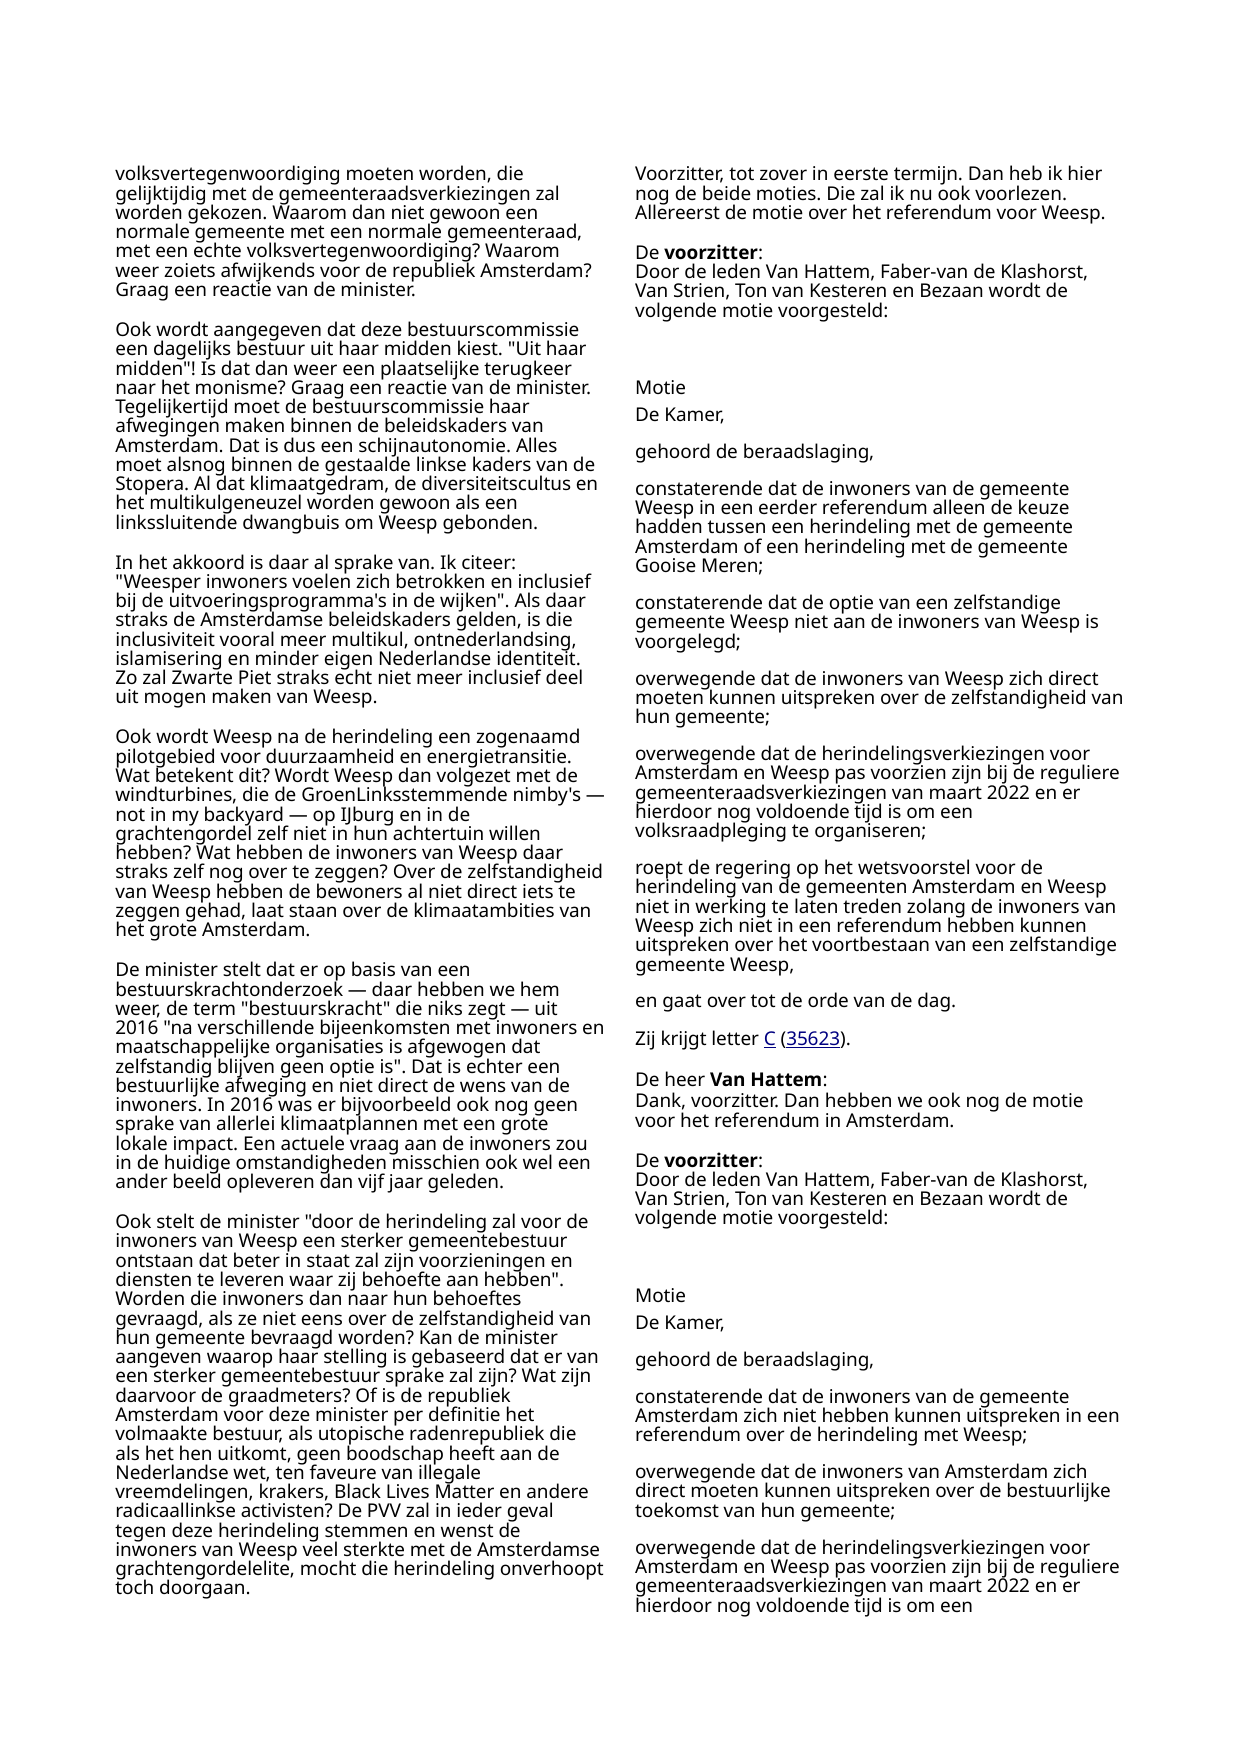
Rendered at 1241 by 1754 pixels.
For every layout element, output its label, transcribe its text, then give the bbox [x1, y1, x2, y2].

text overwegende dat de herindelingsverkiezingen voor Amsterdam en Weesp pas voorzien zijn bij de reguliere gemeenteraadsverkiezingen van maart 2022 en er hierdoor nog voldoende tijd is om een volksraadpleging te organiseren; [635, 745, 1125, 841]
text Door de leden Van Hattem, Faber-van de Klashorst, Van Strien, Ton van Kesteren en Bezaan wordt de volgende motie voorgesteld: [635, 1171, 1125, 1229]
text De Kamer, [635, 406, 1125, 425]
text overwegende dat de inwoners van Amsterdam zich direct moeten kunnen uitspreken over de bestuurlijke toekomst van hun gemeente; [635, 1463, 1125, 1521]
text constaterende dat de inwoners van de gemeente Amsterdam zich niet hebben kunnen uitspreken in een referendum over de herindeling met Weesp; [635, 1388, 1125, 1446]
text gehoord de beraadslaging, [635, 443, 1125, 462]
text gehoord de beraadslaging, [635, 1351, 1125, 1370]
text De heer Van Hattem: [635, 1067, 1125, 1092]
text volksvertegenwoordiging moeten worden, die gelijktijdig met de gemeenteraadsverkiezingen zal worden gekozen. Waarom dan niet gewoon een normale gemeente met een normale gemeenteraad, met een echte volksvertegenwoordiging? Waarom weer zoiets afwijkends voor de republiek Amsterdam? Graag een reactie van de minister. [115, 165, 605, 300]
text Ook wordt aangegeven dat deze bestuurscommissie een dagelijks bestuur uit haar midden kiest. "Uit haar midden"! Is dat dan weer een plaatselijke terugkeer naar het monisme? Graag een reactie van de minister. Tegelijkertijd moet de bestuurscommissie haar afwegingen maken binnen de beleidskaders van Amsterdam. Dat is dus een schijnautonomie. Alles moet alsnog binnen de gestaalde linkse kaders van de Stopera. Al dat klimaatgedram, de diversiteitscultus en het multikulgeneuzel worden gewoon als een linkssluitende dwangbuis om Weesp gebonden. [115, 321, 605, 533]
text Voorzitter, tot zover in eerste termijn. Dan heb ik hier nog de beide moties. Die zal ik nu ook voorlezen. Allereerst de motie over het referendum voor Weesp. [635, 165, 1125, 223]
text overwegende dat de herindelingsverkiezingen voor Amsterdam en Weesp pas voorzien zijn bij de reguliere gemeenteraadsverkiezingen van maart 2022 en er hierdoor nog voldoende tijd is om een [635, 1539, 1125, 1616]
text Motie [635, 374, 1125, 400]
text roept de regering op het wetsvoorstel voor de herindeling van de gemeenten Amsterdam en Weesp niet in werking te laten treden zolang de inwoners van Weesp zich niet in een referendum hebben kunnen uitspreken over het voortbestaan van een zelfstandige gemeente Weesp, [635, 859, 1125, 975]
text De voorzitter: [635, 244, 1125, 263]
text overwegende dat de inwoners van Weesp zich direct moeten kunnen uitspreken over de zelfstandigheid van hun gemeente; [635, 669, 1125, 727]
text Ook wordt Weesp na de herindeling een zogenaamd pilotgebied voor duurzaamheid en energietransitie. Wat betekent dit? Wordt Weesp dan volgezet met de windturbines, die de GroenLinksstemmende nimby's — not in my backyard — op IJburg en in de grachtengordel zelf niet in hun achtertuin willen hebben? Wat hebben de inwoners van Weesp daar straks zelf nog over te zeggen? Over de zelfstandigheid van Weesp hebben de bewoners al niet direct iets te zeggen gehad, laat staan over de klimaatambities van het grote Amsterdam. [115, 728, 605, 941]
text Dank, voorzitter. Dan hebben we ook nog de motie voor het referendum in Amsterdam. [635, 1092, 1125, 1131]
text De minister stelt dat er op basis van een bestuurskrachtonderzoek — daar hebben we hem weer, de term "bestuurskracht" die niks zegt — uit 2016 "na verschillende bijeenkomsten met inwoners en maatschappelijke organisaties is afgewogen dat zelfstandig blijven geen optie is". Dat is echter een bestuurlijke afweging en niet direct de wens van de inwoners. In 2016 was er bijvoorbeeld ook nog geen sprake van allerlei klimaatplannen met een grote lokale impact. Een actuele vraag aan de inwoners zou in de huidige omstandigheden misschien ook wel een ander beeld opleveren dan vijf jaar geleden. [115, 961, 605, 1192]
text constaterende dat de optie van een zelfstandige gemeente Weesp niet aan de inwoners van Weesp is voorgelegd; [635, 594, 1125, 652]
text constaterende dat de inwoners van de gemeente Weesp in een eerder referendum alleen de keuze hadden tussen een herindeling met de gemeente Amsterdam of een herindeling met de gemeente Gooise Meren; [635, 480, 1125, 576]
text en gaat over tot de orde van de dag. [635, 992, 1125, 1012]
text Motie [635, 1282, 1125, 1308]
text Ook stelt de minister "door de herindeling zal voor de inwoners van Weesp een sterker gemeentebestuur ontstaan dat beter in staat zal zijn voorzieningen en diensten te leveren waar zij behoefte aan hebben". Worden die inwoners dan naar hun behoeftes gevraagd, als ze niet eens over de zelfstandigheid van hun gemeente bevraagd worden? Kan de minister aangeven waarop haar stelling is gebaseerd dat er van een sterker gemeentebestuur sprake zal zijn? Wat zijn daarvoor de graadmeters? Of is de republiek Amsterdam voor deze minister per definitie het volmaakte bestuur, als utopische radenrepubliek die als het hen uitkomt, geen boodschap heeft aan de Nederlandse wet, ten faveure van illegale vreemdelingen, krakers, Black Lives Matter en andere radicaallinkse activisten? De PVV zal in ieder geval tegen deze herindeling stemmen en wenst de inwoners van Weesp veel sterkte met de Amsterdamse grachtengordelelite, mocht die herindeling onverhoopt toch doorgaan. [115, 1213, 605, 1599]
text In het akkoord is daar al sprake van. Ik citeer: "Weesper inwoners voelen zich betrokken en inclusief bij de uitvoeringsprogramma's in de wijken". Als daar straks de Amsterdamse beleidskaders gelden, is die inclusiviteit vooral meer multikul, ontnederlandsing, islamisering en minder eigen Nederlandse identiteit. Zo zal Zwarte Piet straks echt niet meer inclusief deel uit mogen maken van Weesp. [115, 554, 605, 708]
text De voorzitter: [635, 1152, 1125, 1171]
text Door de leden Van Hattem, Faber-van de Klashorst, Van Strien, Ton van Kesteren en Bezaan wordt de volgende motie voorgesteld: [635, 263, 1125, 321]
text Zij krijgt letter C (35623). [635, 1029, 1125, 1049]
text De Kamer, [635, 1314, 1125, 1333]
